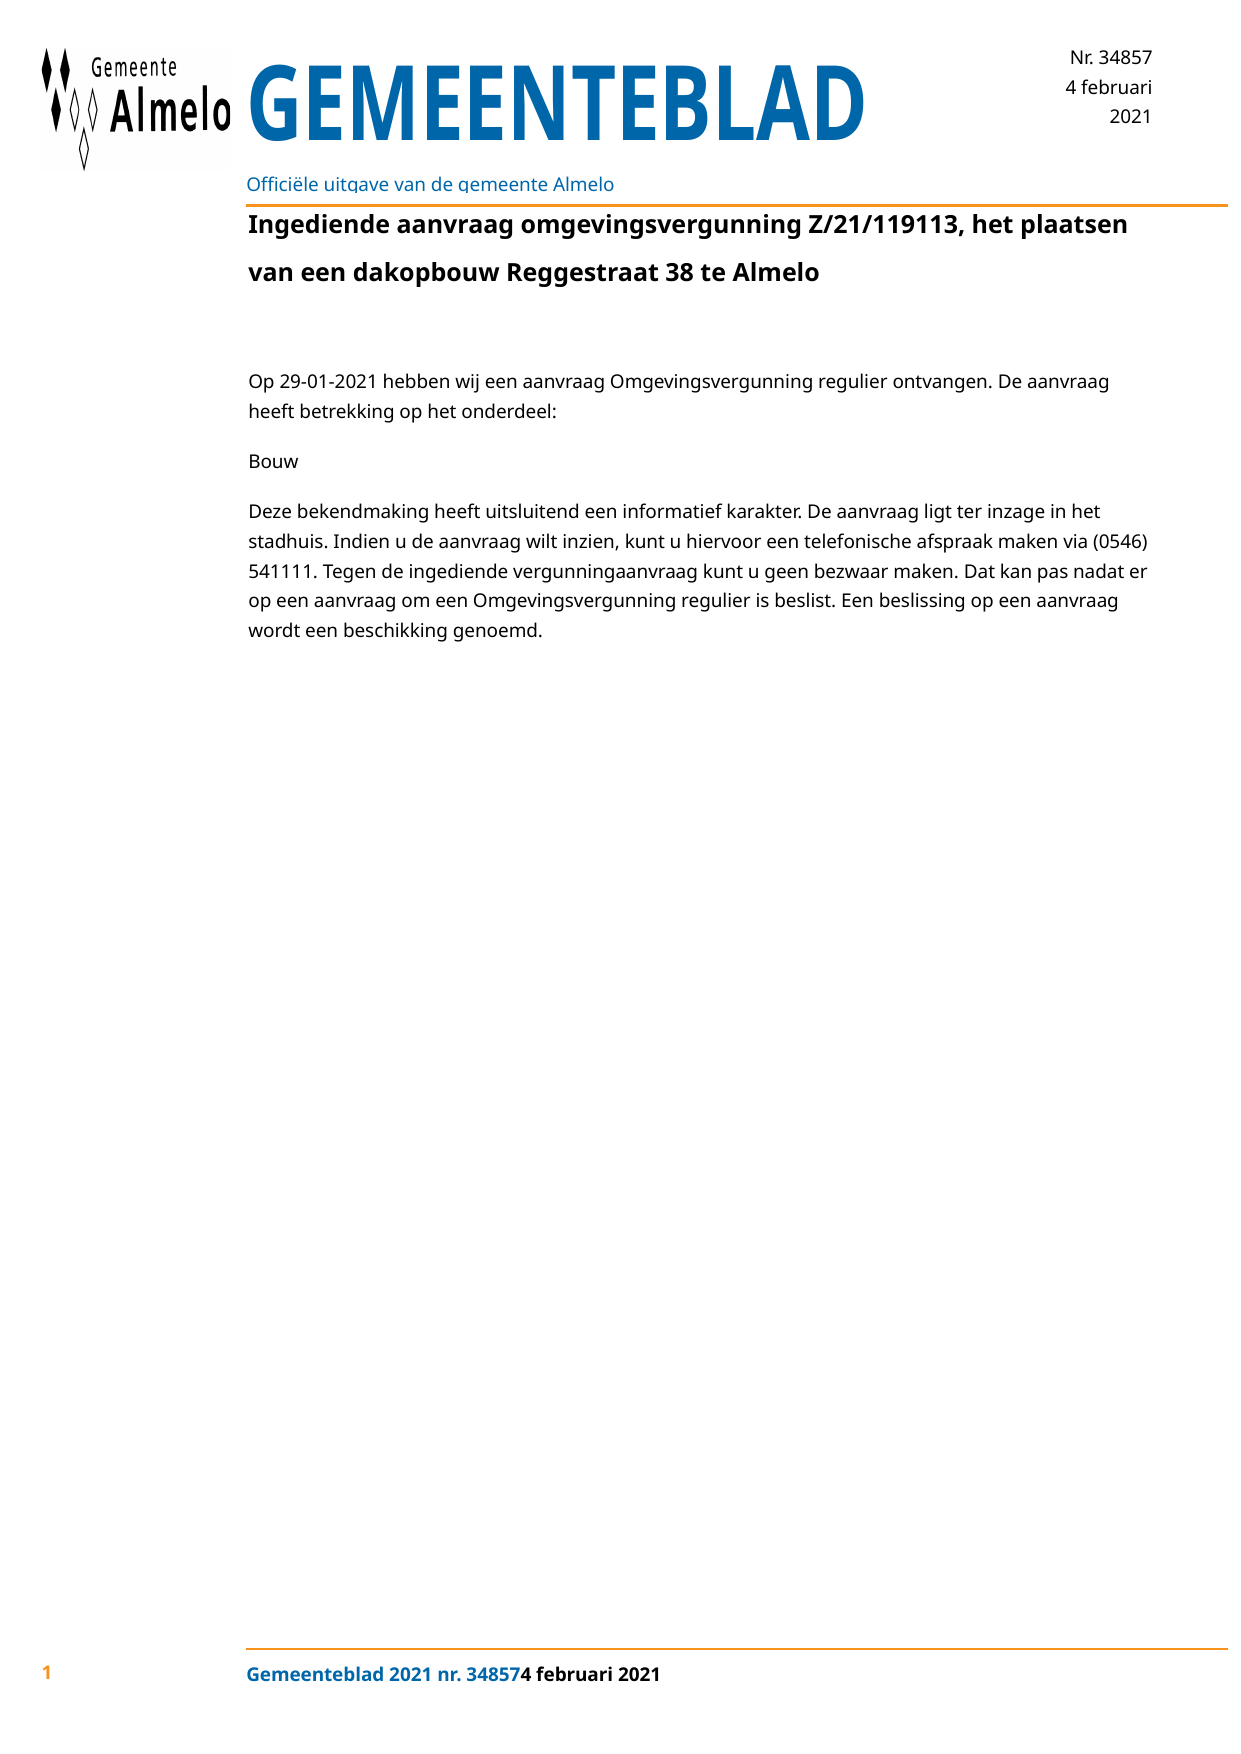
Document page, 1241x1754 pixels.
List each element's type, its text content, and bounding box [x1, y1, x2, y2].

text Bouw [248, 448, 1152, 474]
text Op 29-01-2021 hebben wij een aanvraag Omgevingsvergunning regulier ontvangen. De aanvraag heeft betrekking op het onderdeel: [248, 368, 1152, 424]
picture [41, 47, 231, 172]
text Deze bekendmaking heeft uitsluitend een informatief karakter. De aanvraag ligt ter inzage in het stadhuis. Indien u de aanvraag wilt inzien, kunt u hiervoor een telefonische afspraak maken via (0546) 541111. Tegen de ingediende vergunningaanvraag kunt u geen bezwaar maken. Dat kan pas nadat er op een aanvraag om een Omgevingsvergunning regulier is beslist. Een beslissing op een aanvraag wordt een beschikking genoemd. [248, 499, 1152, 643]
text Ingediende aanvraag omgevingsvergunning Z/21/119113, het plaatsen van een dakopbouw Reggestraat 38 te Almelo [248, 207, 1152, 288]
